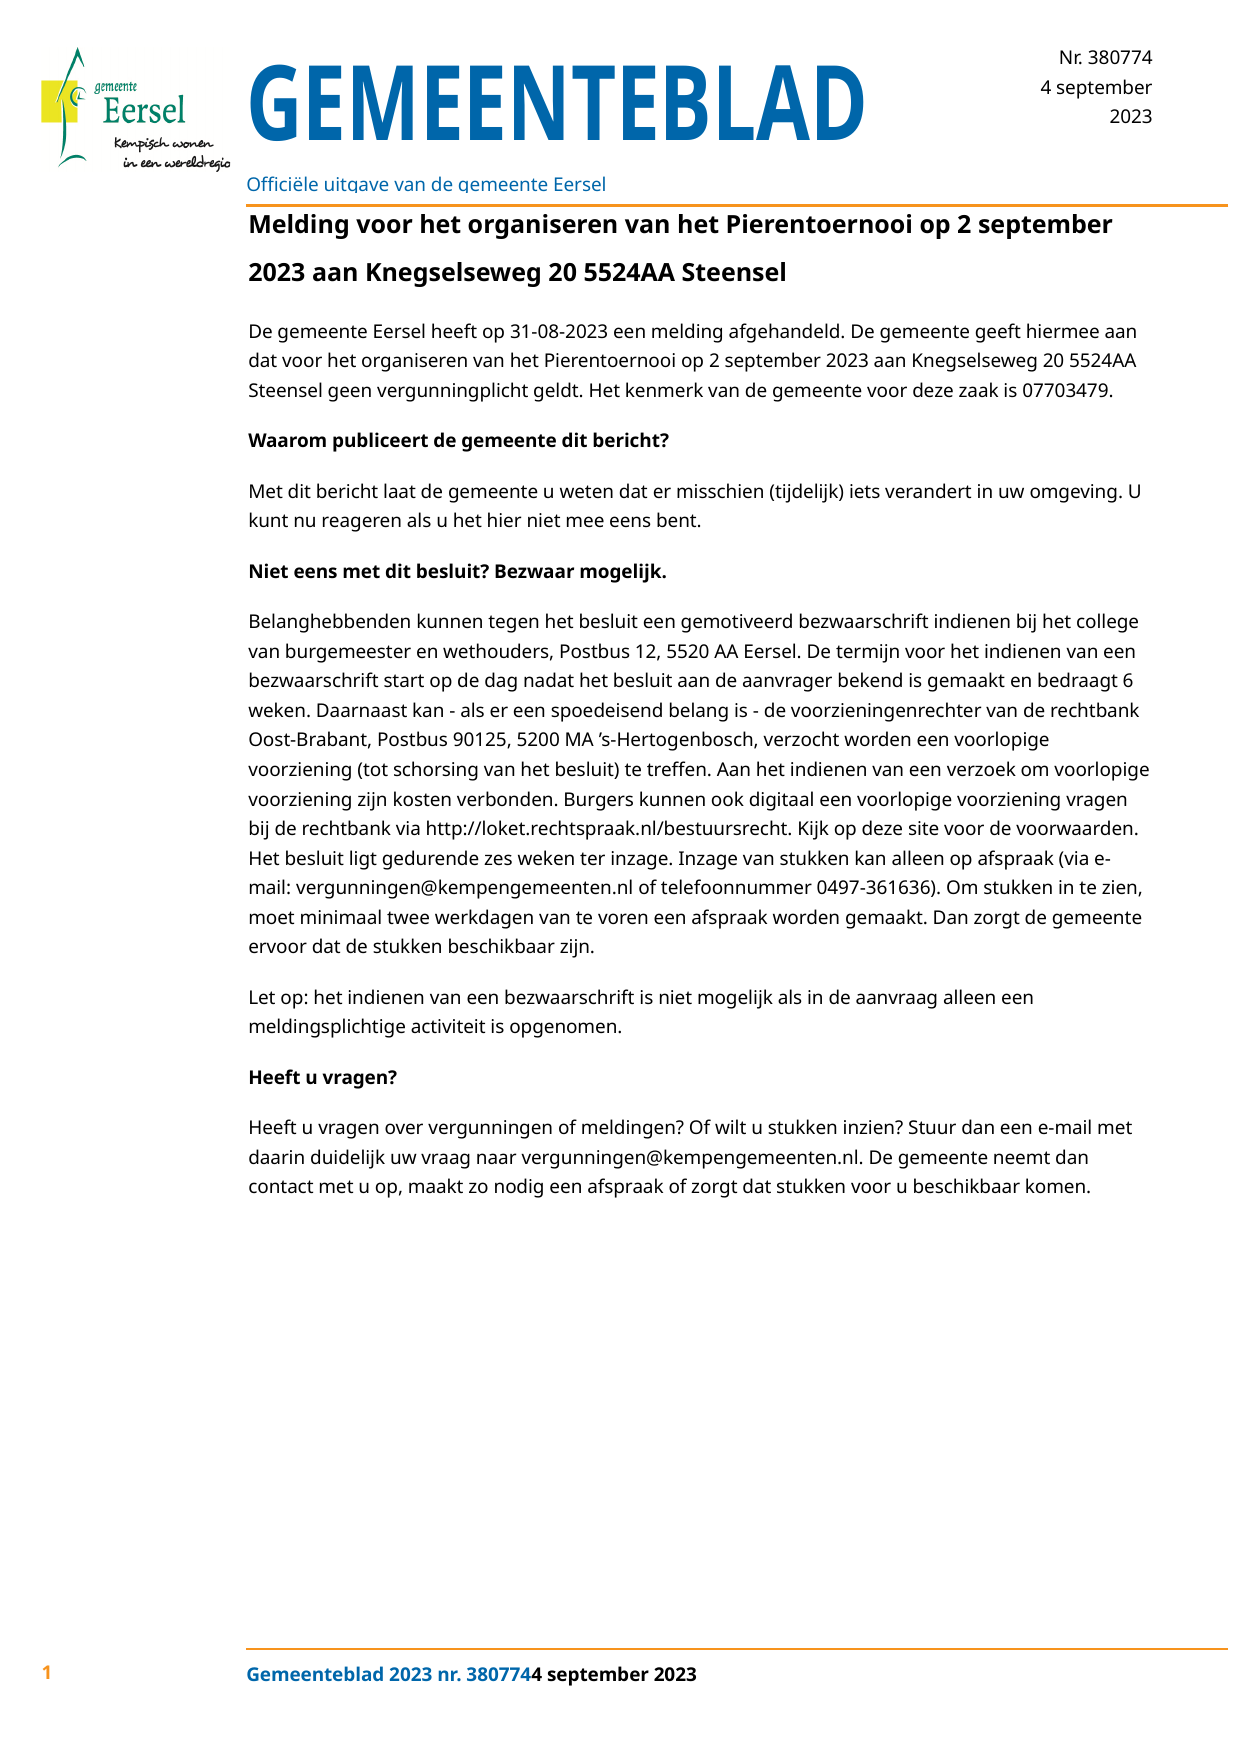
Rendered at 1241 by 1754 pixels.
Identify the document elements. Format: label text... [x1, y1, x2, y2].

text Melding voor het organiseren van het Pierentoernooi op 2 september 2023 aan Knegselseweg 20 5524AA Steensel [248, 207, 1152, 288]
text Belanghebbenden kunnen tegen het besluit een gemotiveerd bezwaarschrift indienen bij het college van burgemeester en wethouders, Postbus 12, 5520 AA Eersel. De termijn voor het indienen van een bezwaarschrift start op de dag nadat het besluit aan de aanvrager bekend is gemaakt en bedraagt 6 weken. Daarnaast kan - als er een spoedeisend belang is - de voorzieningenrechter van de rechtbank Oost-Brabant, Postbus 90125, 5200 MA ’s-Hertogenbosch, verzocht worden een voorlopige voorziening (tot schorsing van het besluit) te treffen. Aan het indienen van een verzoek om voorlopige voorziening zijn kosten verbonden. Burgers kunnen ook digitaal een voorlopige voorziening vragen bij de rechtbank via http://loket.rechtspraak.nl/bestuursrecht. Kijk op deze site voor de voorwaarden. Het besluit ligt gedurende zes weken ter inzage. Inzage van stukken kan alleen op afspraak (via e-mail: vergunningen@kempengemeenten.nl of telefoonnummer 0497-361636). Om stukken in te zien, moet minimaal twee werkdagen van te voren een afspraak worden gemaakt. Dan zorgt de gemeente ervoor dat de stukken beschikbaar zijn. [248, 608, 1152, 959]
text Met dit bericht laat de gemeente u weten dat er misschien (tijdelijk) iets verandert in uw omgeving. U kunt nu reageren als u het hier niet mee eens bent. [248, 478, 1152, 533]
text De gemeente Eersel heeft op 31-08-2023 een melding afgehandeld. De gemeente geeft hiermee aan dat voor het organiseren van het Pierentoernooi op 2 september 2023 aan Knegselseweg 20 5524AA Steensel geen vergunningplicht geldt. Het kenmerk van de gemeente voor deze zaak is 07703479. [248, 318, 1152, 403]
text Waarom publiceert de gemeente dit bericht? [248, 427, 1152, 453]
text Heeft u vragen over vergunningen of meldingen? Of wilt u stukken inzien? Stuur dan een e-mail met daarin duidelijk uw vraag naar vergunningen@kempengemeenten.nl. De gemeente neemt dan contact met u op, maakt zo nodig een afspraak of zorgt dat stukken voor u beschikbaar komen. [248, 1114, 1152, 1199]
text Niet eens met dit besluit? Bezwaar mogelijk. [248, 558, 1152, 584]
text Heeft u vragen? [248, 1064, 1152, 1090]
picture [41, 47, 231, 172]
text Let op: het indienen van een bezwaarschrift is niet mogelijk als in de aanvraag alleen een meldingsplichtige activiteit is opgenomen. [248, 984, 1152, 1039]
